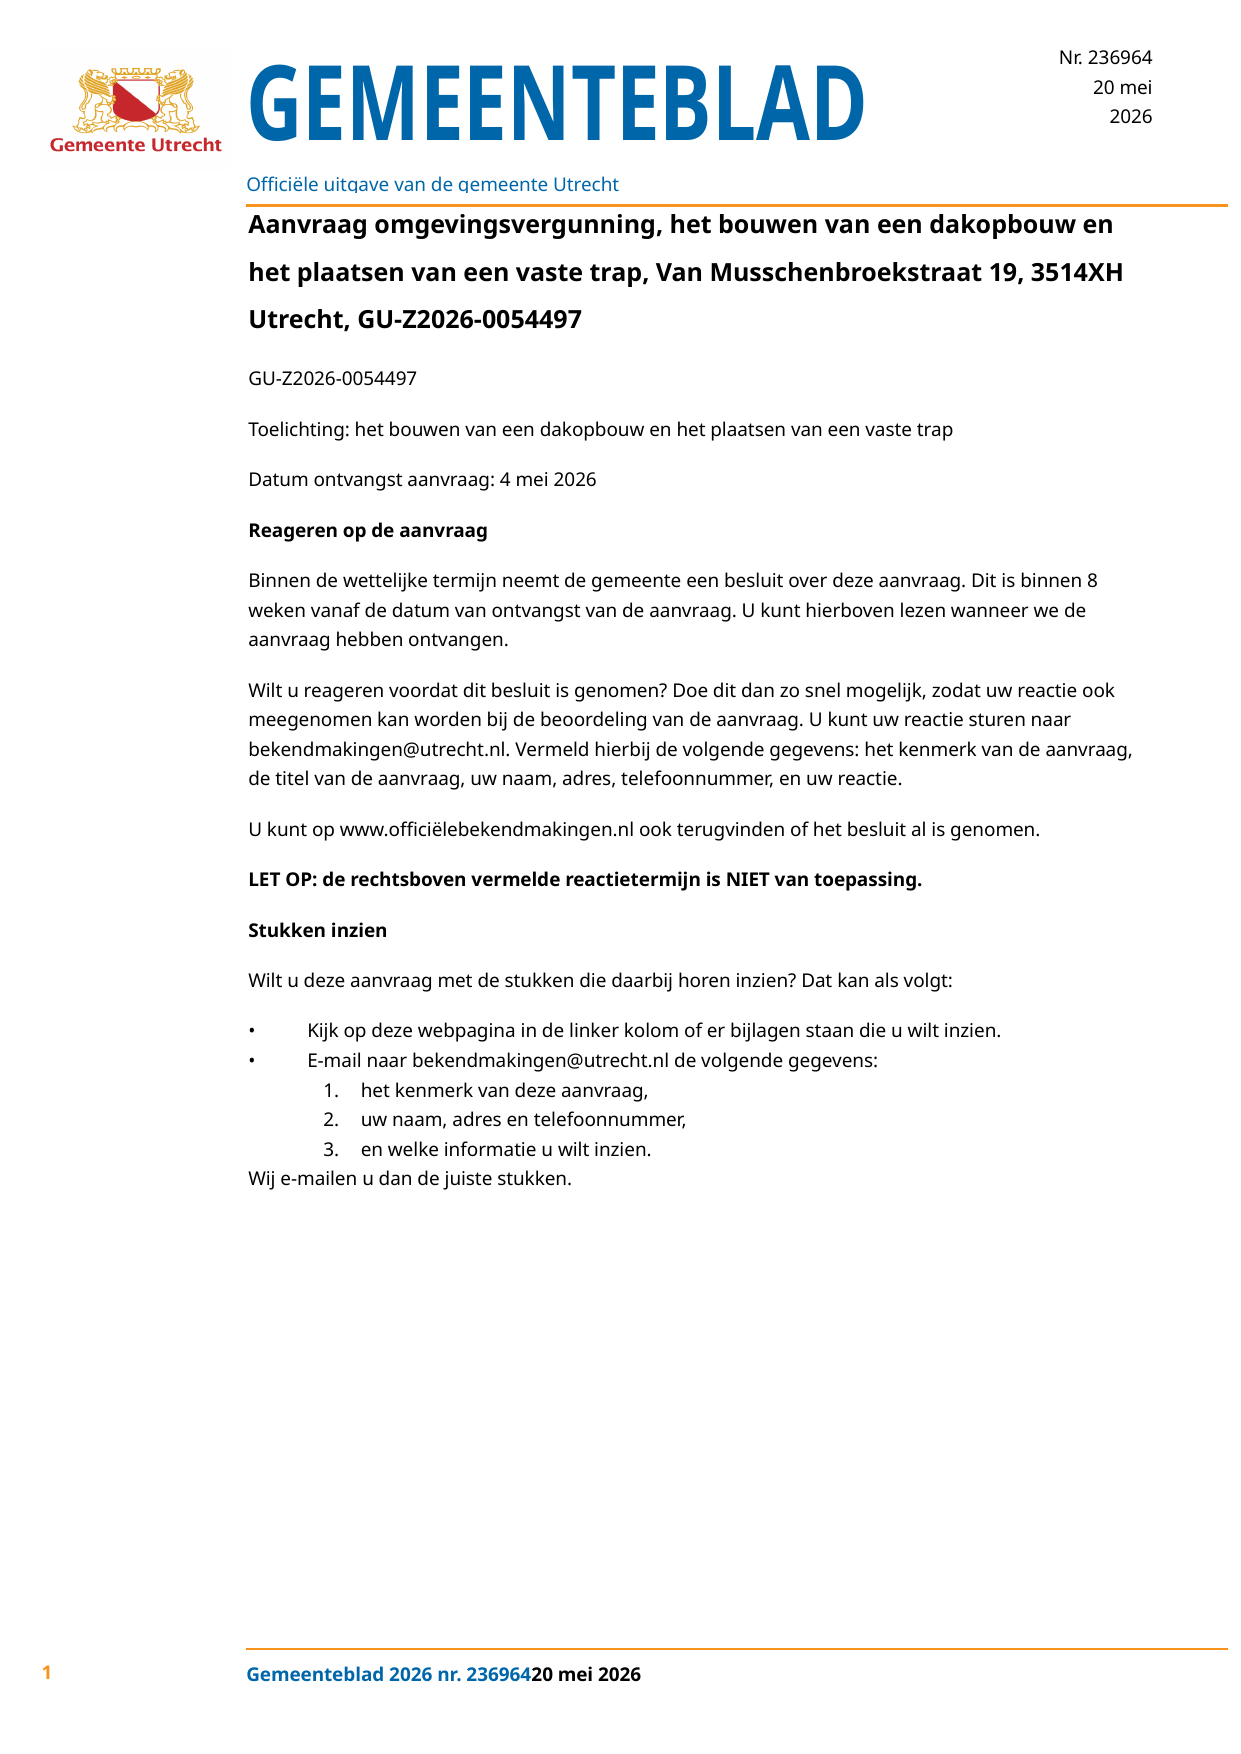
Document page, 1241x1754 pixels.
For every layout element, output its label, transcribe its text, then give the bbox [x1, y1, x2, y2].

text Datum ontvangst aanvraag: 4 mei 2026 [248, 466, 1152, 492]
text Wilt u deze aanvraag met de stukken die daarbij horen inzien? Dat kan als volgt: [248, 967, 1152, 993]
text LET OP: de rechtsboven vermelde reactietermijn is NIET van toepassing. [248, 866, 1152, 892]
list E-mail naar bekendmakingen@utrecht.nl de volgende gegevens: [248, 1047, 1152, 1073]
list en welke informatie u wilt inzien. [323, 1136, 1152, 1162]
text Wij e-mailen u dan de juiste stukken. [248, 1166, 1152, 1191]
text Binnen de wettelijke termijn neemt de gemeente een besluit over deze aanvraag. Dit is binnen 8 weken vanaf de datum van ontvangst van de aanvraag. U kunt hierboven lezen wanneer we de aanvraag hebben ontvangen. [248, 567, 1152, 652]
text Wilt u reageren voordat dit besluit is genomen? Doe dit dan zo snel mogelijk, zodat uw reactie ook meegenomen kan worden bij de beoordeling van de aanvraag. U kunt uw reactie sturen naar bekendmakingen@utrecht.nl. Vermeld hierbij de volgende gegevens: het kenmerk van de aanvraag, de titel van de aanvraag, uw naam, adres, telefoonnummer, en uw reactie. [248, 677, 1152, 791]
list het kenmerk van deze aanvraag, [323, 1077, 1152, 1102]
text U kunt op www.officiëlebekendmakingen.nl ook terugvinden of het besluit al is genomen. [248, 816, 1152, 842]
picture [41, 47, 231, 172]
list uw naam, adres en telefoonnummer, [323, 1106, 1152, 1132]
text Stukken inzien [248, 917, 1152, 942]
list Kijk op deze webpagina in de linker kolom of er bijlagen staan die u wilt inzien. [248, 1018, 1152, 1043]
text Reageren op de aanvraag [248, 517, 1152, 542]
text Toelichting: het bouwen van een dakopbouw en het plaatsen van een vaste trap [248, 416, 1152, 442]
text Aanvraag omgevingsvergunning, het bouwen van een dakopbouw en het plaatsen van een vaste trap, Van Musschenbroekstraat 19, 3514XH Utrecht, GU-Z2026-0054497 [248, 207, 1152, 336]
text GU-Z2026-0054497 [248, 366, 1152, 391]
